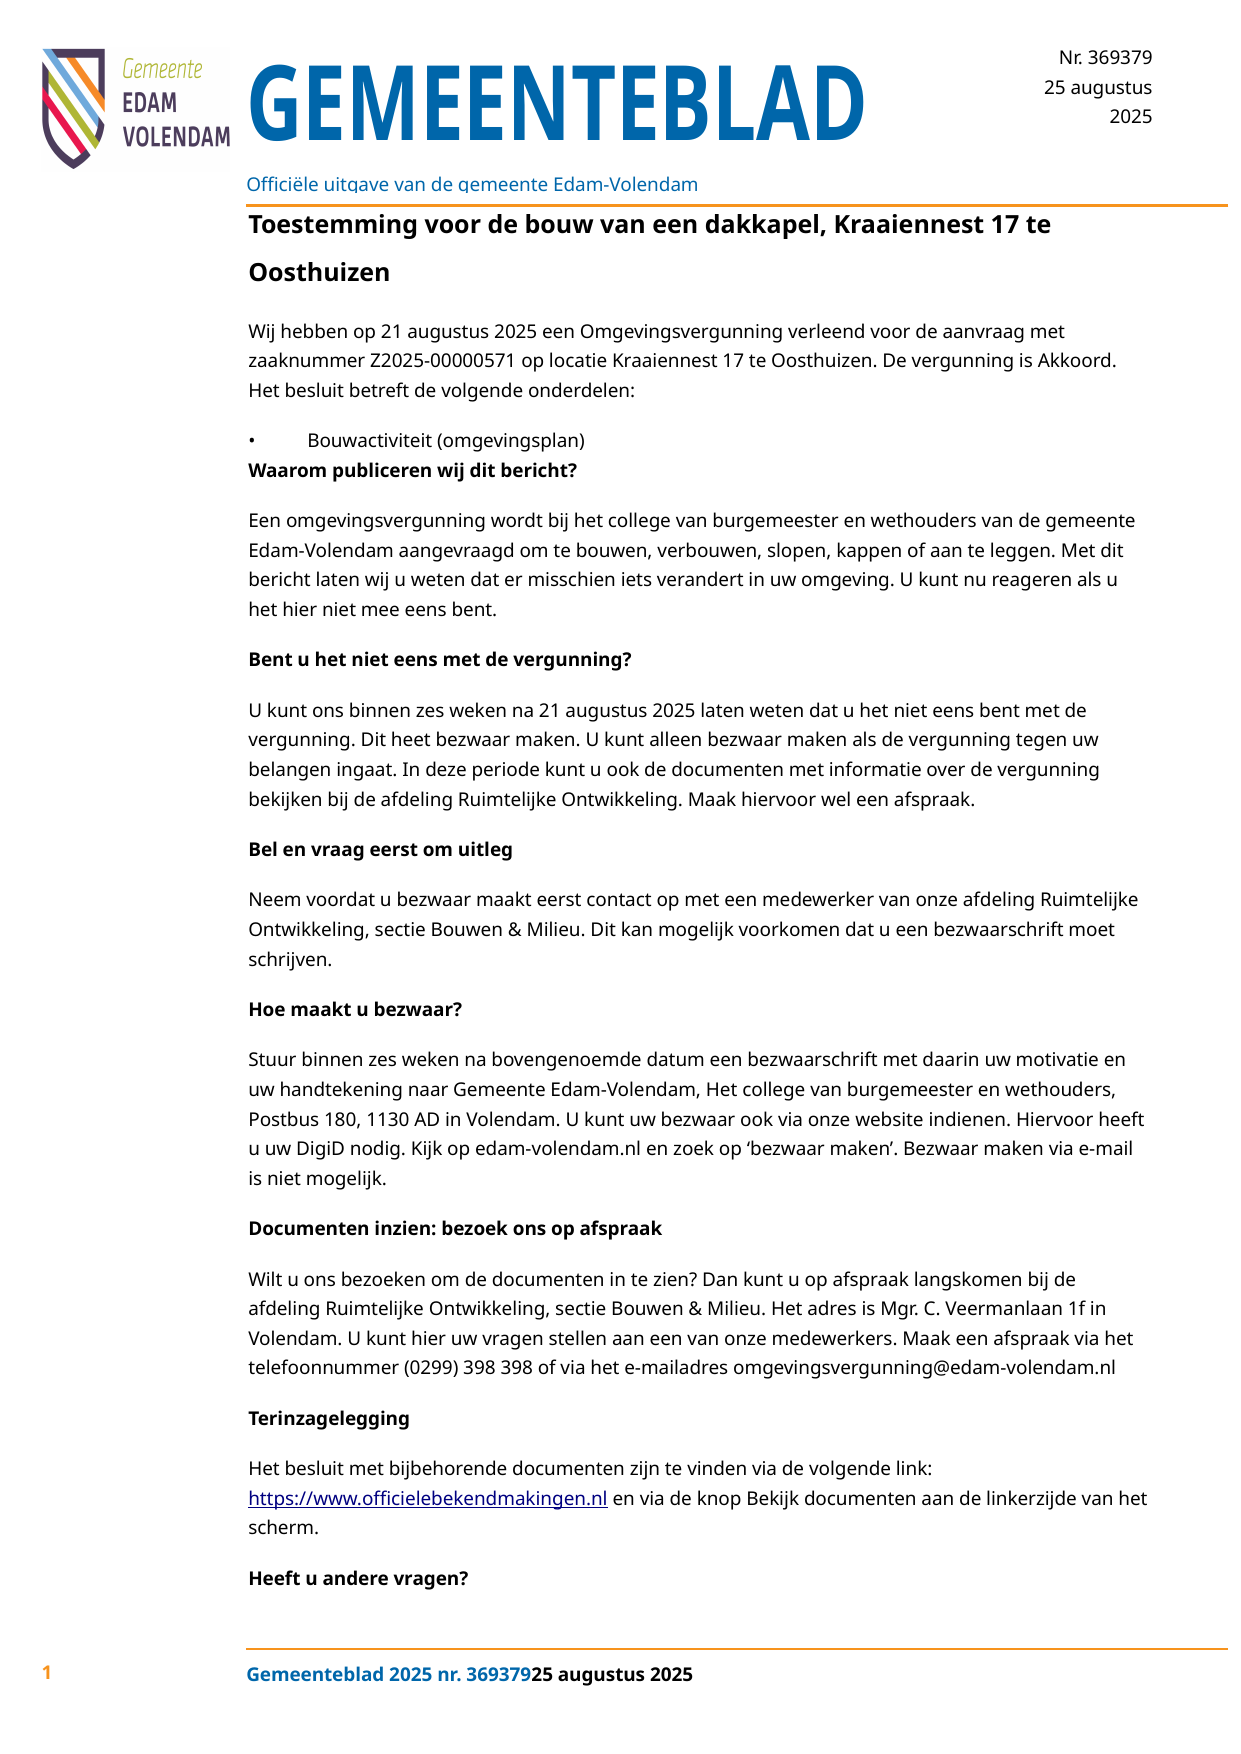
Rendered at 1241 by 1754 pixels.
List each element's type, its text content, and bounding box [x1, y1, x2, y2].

text Toestemming voor de bouw van een dakkapel, Kraaiennest 17 te Oosthuizen [248, 207, 1152, 288]
text Wilt u ons bezoeken om de documenten in te zien? Dan kunt u op afspraak langskomen bij de afdeling Ruimtelijke Ontwikkeling, sectie Bouwen & Milieu. Het adres is Mgr. C. Veermanlaan 1f in Volendam. U kunt hier uw vragen stellen aan een van onze medewerkers. Maak een afspraak via het telefoonnummer (0299) 398 398 of via het e-mailadres omgevingsvergunning@edam-volendam.nl [248, 1266, 1152, 1380]
text Hoe maakt u bezwaar? [248, 996, 1152, 1022]
list Bouwactiviteit (omgevingsplan) [248, 427, 1152, 453]
text Bel en vraag eerst om uitleg [248, 836, 1152, 862]
picture [41, 47, 231, 172]
text Waarom publiceren wij dit bericht? [248, 457, 1152, 483]
text Terinzagelegging [248, 1405, 1152, 1431]
text Het besluit met bijbehorende documenten zijn te vinden via de volgende link: https://www.officielebekendmakingen.nl en via de knop Bekijk documenten aan de linkerzijde van het scherm. [248, 1455, 1152, 1540]
text U kunt ons binnen zes weken na 21 augustus 2025 laten weten dat u het niet eens bent met de vergunning. Dit heet bezwaar maken. U kunt alleen bezwaar maken als de vergunning tegen uw belangen ingaat. In deze periode kunt u ook de documenten met informatie over de vergunning bekijken bij de afdeling Ruimtelijke Ontwikkeling. Maak hiervoor wel een afspraak. [248, 697, 1152, 812]
text Neem voordat u bezwaar maakt eerst contact op met een medewerker van onze afdeling Ruimtelijke Ontwikkeling, sectie Bouwen & Milieu. Dit kan mogelijk voorkomen dat u een bezwaarschrift moet schrijven. [248, 887, 1152, 972]
text Bent u het niet eens met de vergunning? [248, 647, 1152, 672]
text Een omgevingsvergunning wordt bij het college van burgemeester en wethouders van de gemeente Edam-Volendam aangevraagd om te bouwen, verbouwen, slopen, kappen of aan te leggen. Met dit bericht laten wij u weten dat er misschien iets verandert in uw omgeving. U kunt nu reageren als u het hier niet mee eens bent. [248, 507, 1152, 622]
text Stuur binnen zes weken na bovengenoemde datum een bezwaarschrift met daarin uw motivatie en uw handtekening naar Gemeente Edam-Volendam, Het college van burgemeester en wethouders, Postbus 180, 1130 AD in Volendam. U kunt uw bezwaar ook via onze website indienen. Hiervoor heeft u uw DigiD nodig. Kijk op edam-volendam.nl en zoek op ‘bezwaar maken’. Bezwaar maken via e-mail is niet mogelijk. [248, 1047, 1152, 1191]
text Heeft u andere vragen? [248, 1565, 1152, 1591]
text Wij hebben op 21 augustus 2025 een Omgevingsvergunning verleend voor de aanvraag met zaaknummer Z2025-00000571 op locatie Kraaiennest 17 te Oosthuizen. De vergunning is Akkoord. Het besluit betreft de volgende onderdelen: [248, 318, 1152, 403]
text Documenten inzien: bezoek ons op afspraak [248, 1215, 1152, 1241]
